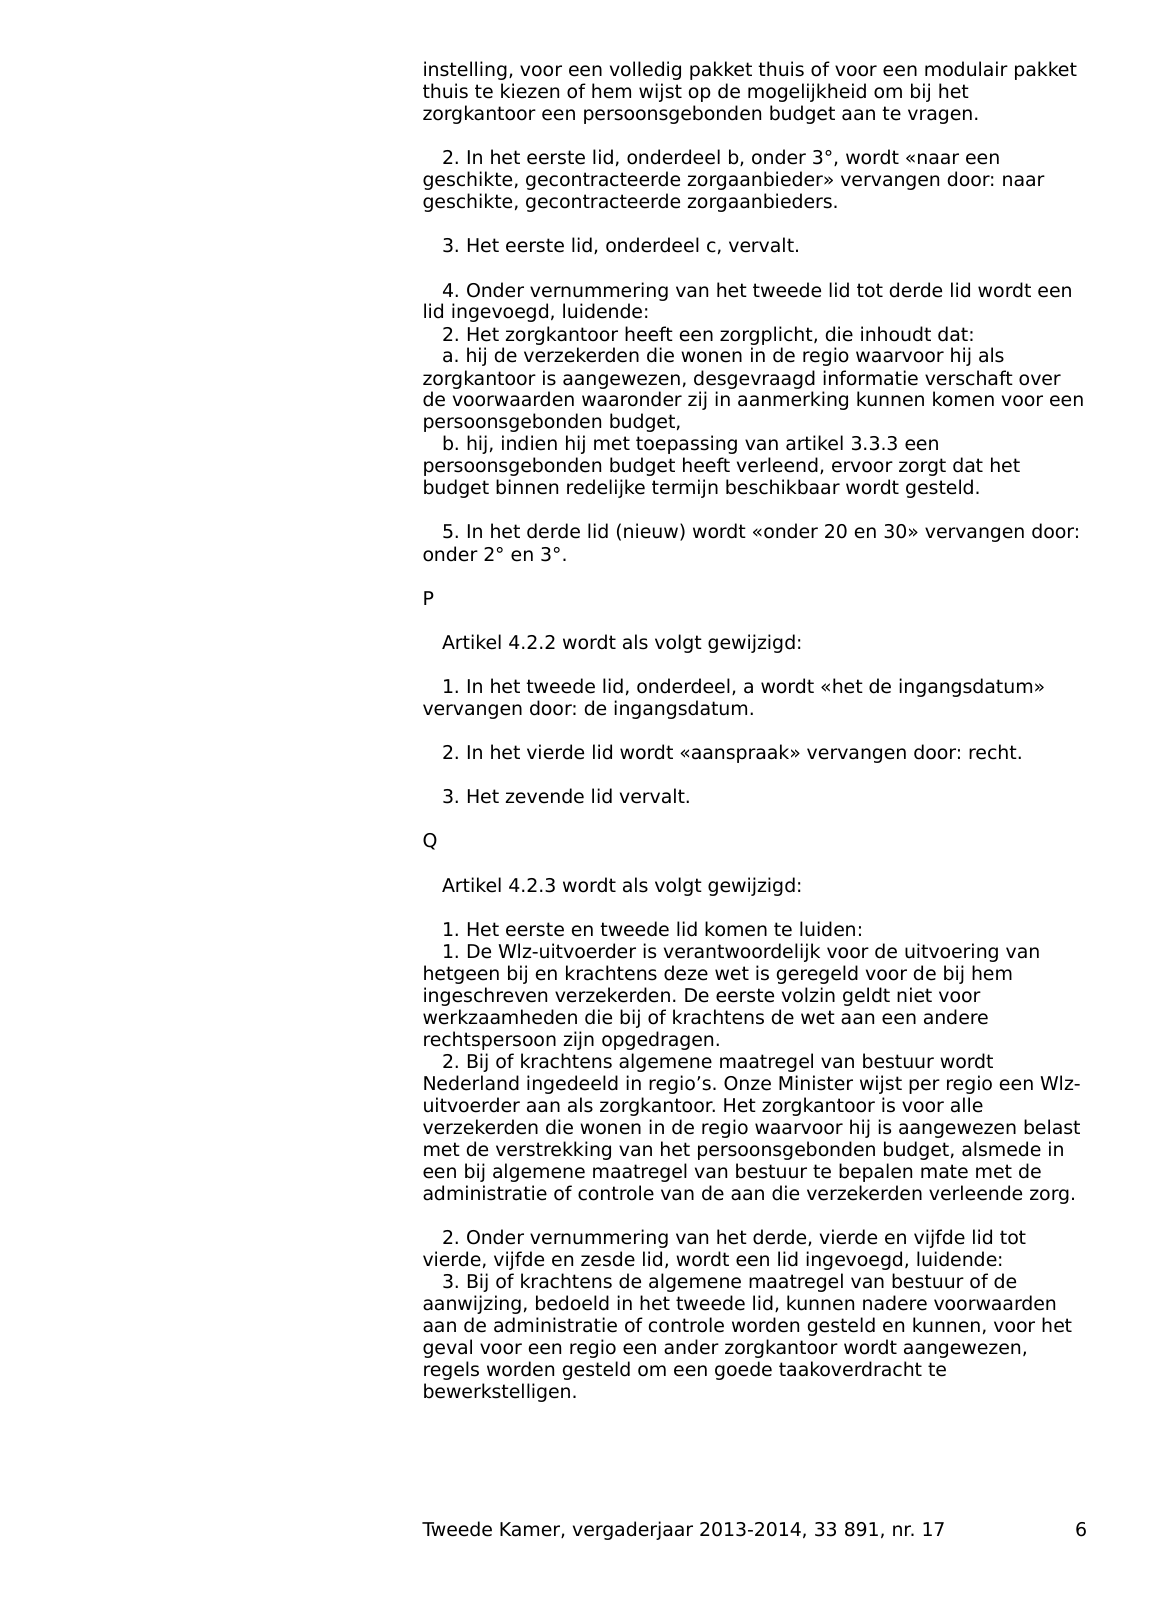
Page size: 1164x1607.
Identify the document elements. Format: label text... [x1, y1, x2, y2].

text Artikel 4.2.3 wordt als volgt gewijzigd: [422, 874, 1087, 897]
text 1. In het tweede lid, onderdeel, a wordt «het de ingangsdatum» vervangen door: de ingangsdatum. [422, 676, 1087, 720]
text 4. Onder vernummering van het tweede lid tot derde lid wordt een lid ingevoegd, luidende: [422, 279, 1087, 323]
text 2. In het eerste lid, onderdeel b, onder 3°, wordt «naar een geschikte, gecontracteerde zorgaanbieder» vervangen door: naar geschikte, gecontracteerde zorgaanbieders. [422, 147, 1087, 213]
subtitle Q [422, 830, 1087, 852]
text 5. In het derde lid (nieuw) wordt «onder 20 en 30» vervangen door: onder 2° en 3°. [422, 521, 1087, 565]
text 3. Het zevende lid vervalt. [422, 786, 1087, 808]
text Artikel 4.2.2 wordt als volgt gewijzigd: [422, 632, 1087, 654]
text 3. Het eerste lid, onderdeel c, vervalt. [422, 235, 1087, 257]
text 2. Bij of krachtens algemene maatregel van bestuur wordt Nederland ingedeeld in regio’s. Onze Minister wijst per regio een Wlz-uitvoerder aan als zorgkantoor. Het zorgkantoor is voor alle verzekerden die wonen in de regio waarvoor hij is aangewezen belast met de verstrekking van het persoonsgebonden budget, alsmede in een bij algemene maatregel van bestuur te bepalen mate met de administratie of controle van de aan die verzekerden verleende zorg. [422, 1051, 1087, 1204]
text 1. Het eerste en tweede lid komen te luiden: [422, 919, 1087, 941]
subtitle P [422, 588, 1087, 609]
text 2. Onder vernummering van het derde, vierde en vijfde lid tot vierde, vijfde en zesde lid, wordt een lid ingevoegd, luidende: [422, 1227, 1087, 1271]
text instelling, voor een volledig pakket thuis of voor een modulair pakket thuis te kiezen of hem wijst op de mogelijkheid om bij het zorgkantoor een persoonsgebonden budget aan te vragen. [422, 59, 1087, 125]
text a. hij de verzekerden die wonen in de regio waarvoor hij als zorgkantoor is aangewezen, desgevraagd informatie verschaft over de voorwaarden waaronder zij in aanmerking kunnen komen voor een persoonsgebonden budget, [422, 345, 1087, 433]
text 2. In het vierde lid wordt «aanspraak» vervangen door: recht. [422, 742, 1087, 764]
text 1. De Wlz-uitvoerder is verantwoordelijk voor de uitvoering van hetgeen bij en krachtens deze wet is geregeld voor de bij hem ingeschreven verzekerden. De eerste volzin geldt niet voor werkzaamheden die bij of krachtens de wet aan een andere rechtspersoon zijn opgedragen. [422, 941, 1087, 1051]
text 2. Het zorgkantoor heeft een zorgplicht, die inhoudt dat: [422, 323, 1087, 345]
text b. hij, indien hij met toepassing van artikel 3.3.3 een persoonsgebonden budget heeft verleend, ervoor zorgt dat het budget binnen redelijke termijn beschikbaar wordt gesteld. [422, 433, 1087, 499]
text 3. Bij of krachtens de algemene maatregel van bestuur of de aanwijzing, bedoeld in het tweede lid, kunnen nadere voorwaarden aan de administratie of controle worden gesteld en kunnen, voor het geval voor een regio een ander zorgkantoor wordt aangewezen, regels worden gesteld om een goede taakoverdracht te bewerkstelligen. [422, 1271, 1087, 1402]
